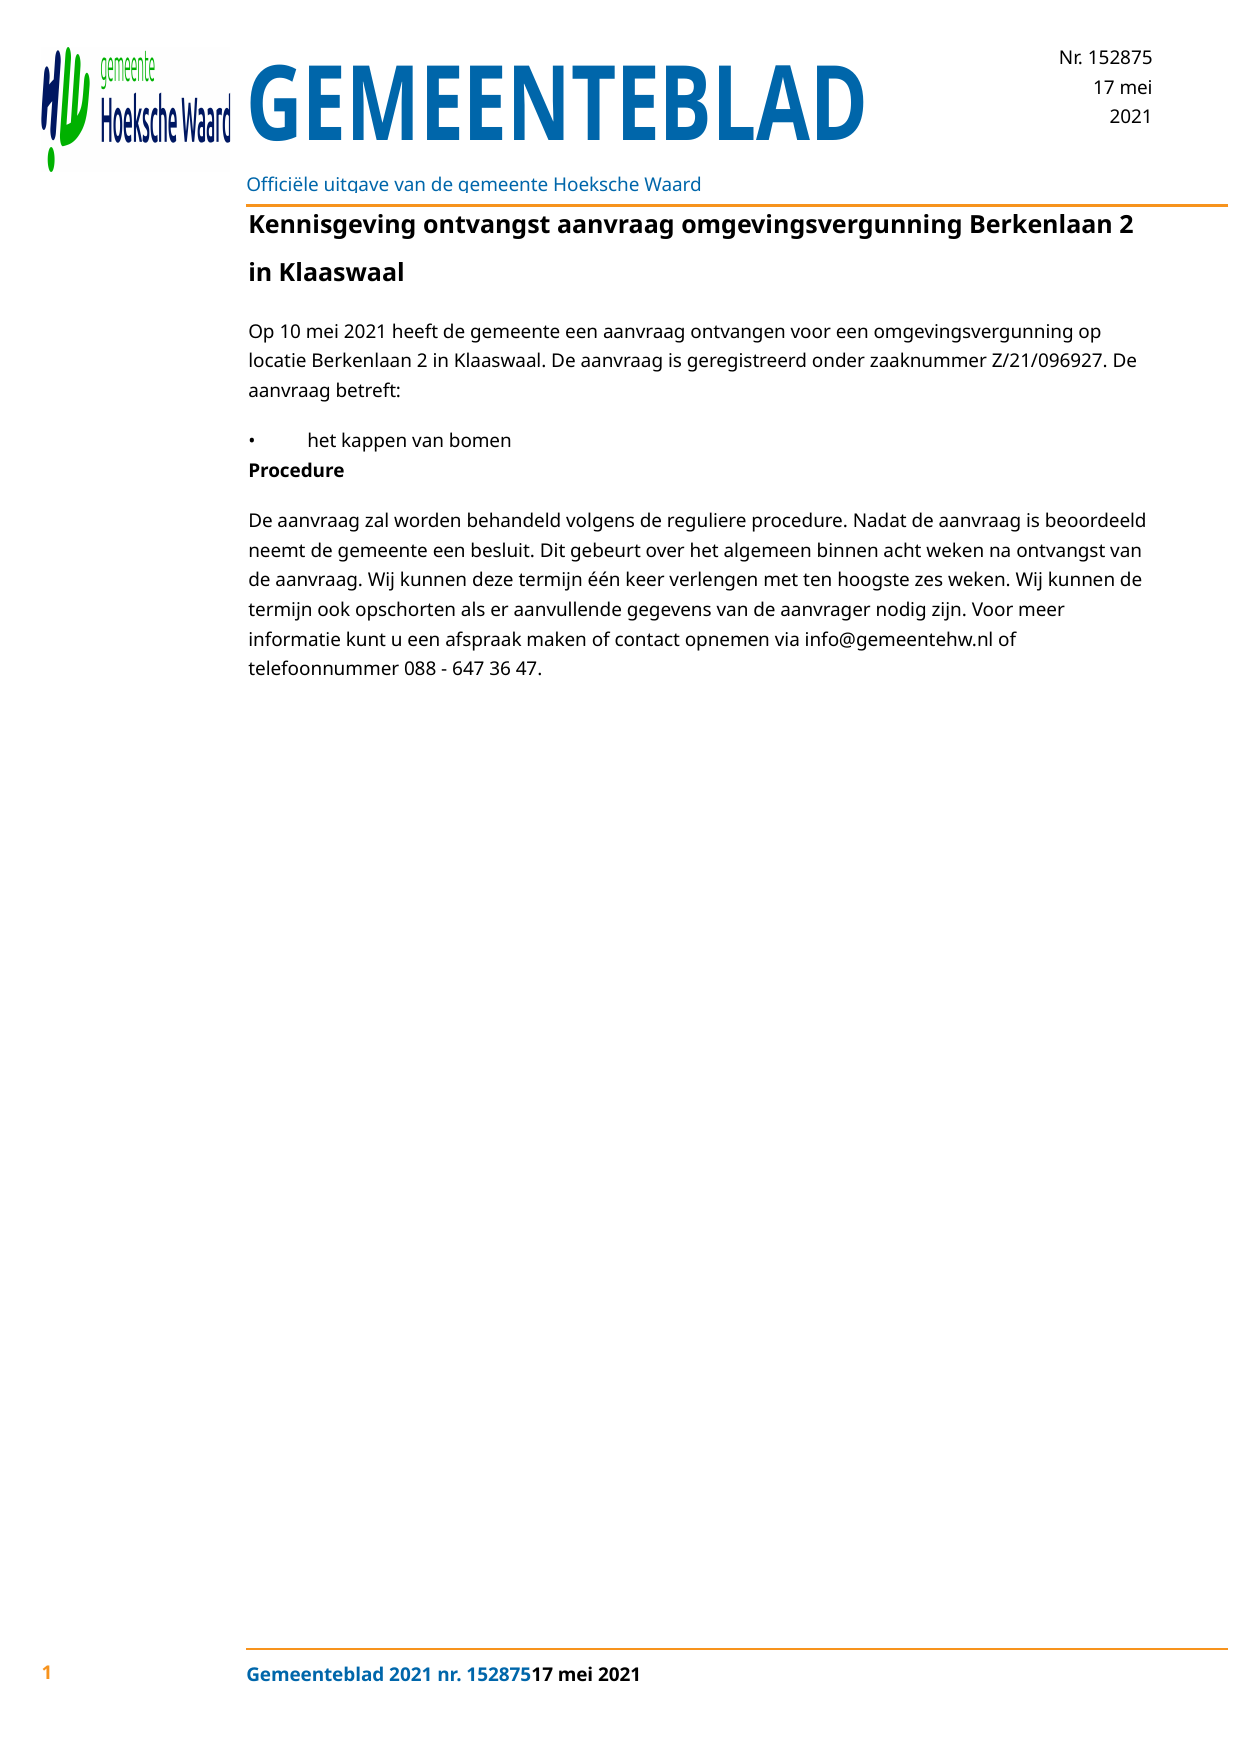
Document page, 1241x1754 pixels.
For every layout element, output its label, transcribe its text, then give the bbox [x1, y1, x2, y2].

text Op 10 mei 2021 heeft de gemeente een aanvraag ontvangen voor een omgevingsvergunning op locatie Berkenlaan 2 in Klaaswaal. De aanvraag is geregistreerd onder zaaknummer Z/21/096927. De aanvraag betreft: [248, 318, 1152, 403]
text Kennisgeving ontvangst aanvraag omgevingsvergunning Berkenlaan 2 in Klaaswaal [248, 207, 1152, 288]
text Procedure [248, 457, 1152, 483]
picture [41, 47, 231, 172]
text De aanvraag zal worden behandeld volgens de reguliere procedure. Nadat de aanvraag is beoordeeld neemt de gemeente een besluit. Dit gebeurt over het algemeen binnen acht weken na ontvangst van de aanvraag. Wij kunnen deze termijn één keer verlengen met ten hoogste zes weken. Wij kunnen de termijn ook opschorten als er aanvullende gegevens van de aanvrager nodig zijn. Voor meer informatie kunt u een afspraak maken of contact opnemen via info@gemeentehw.nl of telefoonnummer 088 - 647 36 47. [248, 507, 1152, 681]
list het kappen van bomen [248, 427, 1152, 453]
